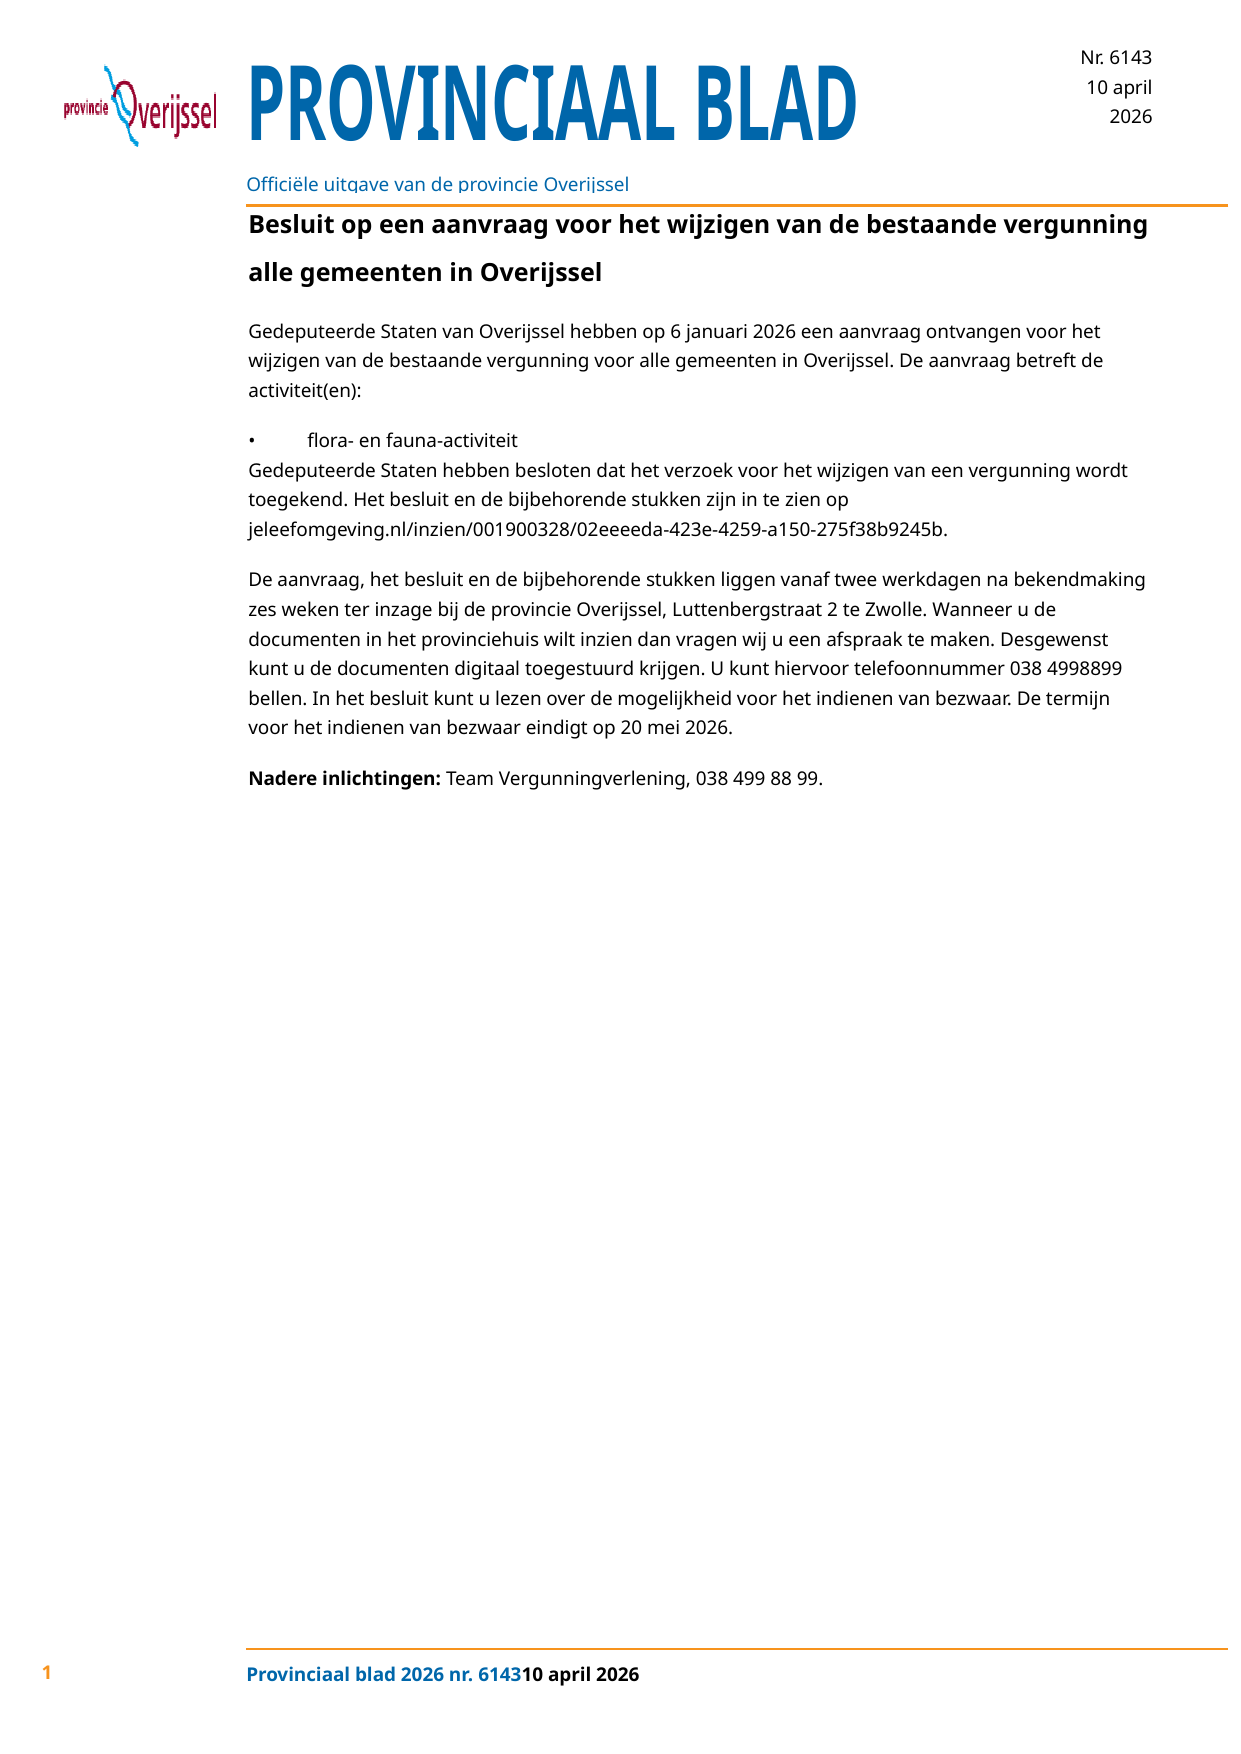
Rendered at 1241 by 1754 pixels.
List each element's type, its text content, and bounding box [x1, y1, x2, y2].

text Gedeputeerde Staten van Overijssel hebben op 6 januari 2026 een aanvraag ontvangen voor het wijzigen van de bestaande vergunning voor alle gemeenten in Overijssel. De aanvraag betreft de activiteit(en): [248, 318, 1152, 403]
text De aanvraag, het besluit en de bijbehorende stukken liggen vanaf twee werkdagen na bekendmaking zes weken ter inzage bij de provincie Overijssel, Luttenbergstraat 2 te Zwolle. Wanneer u de documenten in het provinciehuis wilt inzien dan vragen wij u een afspraak te maken. Desgewenst kunt u de documenten digitaal toegestuurd krijgen. U kunt hiervoor telefoonnummer 038 4998899 bellen. In het besluit kunt u lezen over de mogelijkheid voor het indienen van bezwaar. De termijn voor het indienen van bezwaar eindigt op 20 mei 2026. [248, 567, 1152, 740]
text Besluit op een aanvraag voor het wijzigen van de bestaande vergunning alle gemeenten in Overijssel [248, 207, 1152, 288]
picture [41, 47, 231, 172]
list flora- en fauna-activiteit [248, 427, 1152, 453]
text Gedeputeerde Staten hebben besloten dat het verzoek voor het wijzigen van een vergunning wordt toegekend. Het besluit en de bijbehorende stukken zijn in te zien op jeleefomgeving.nl/inzien/001900328/02eeeeda-423e-4259-a150-275f38b9245b. [248, 457, 1152, 542]
text Nadere inlichtingen: Team Vergunningverlening, 038 499 88 99. [248, 765, 1152, 791]
